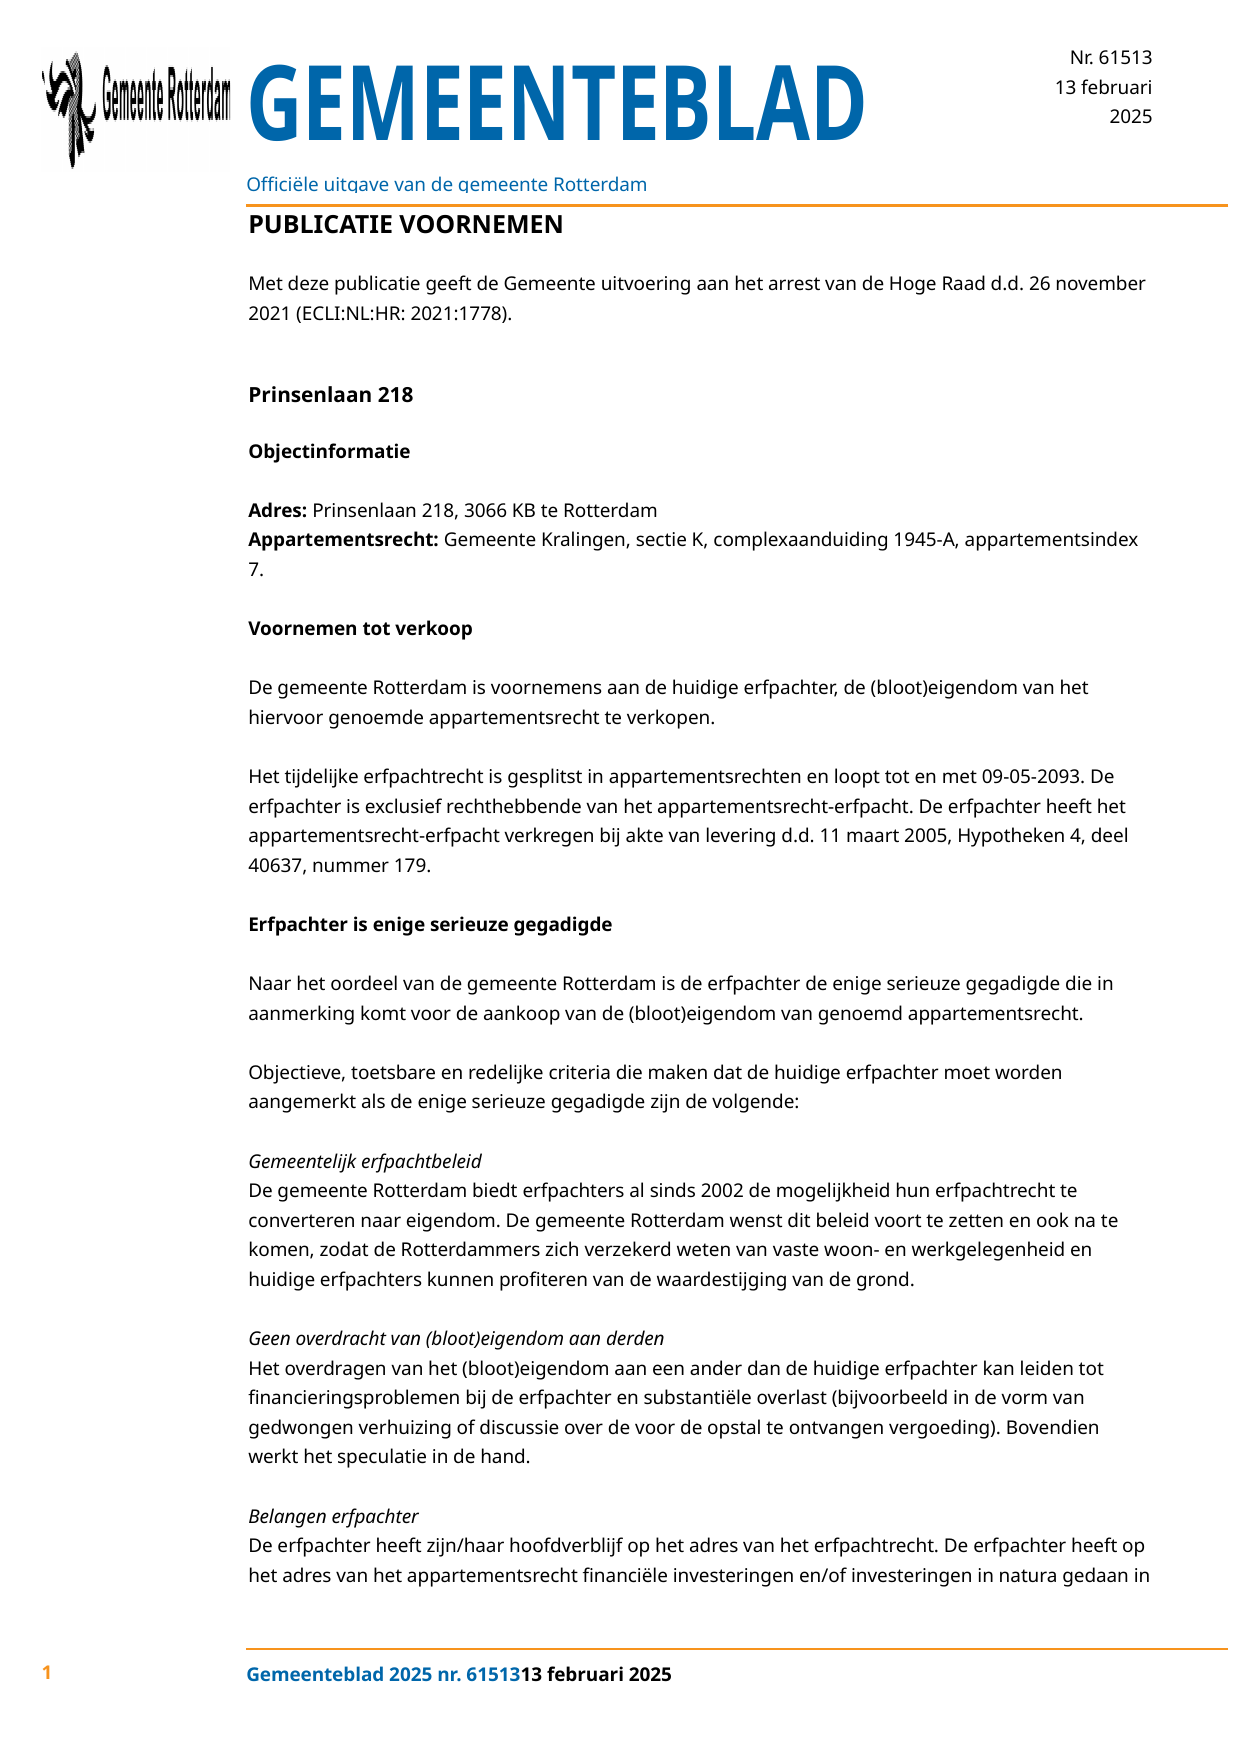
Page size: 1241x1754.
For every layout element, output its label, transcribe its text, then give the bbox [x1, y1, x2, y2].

text PUBLICATIE VOORNEMEN [248, 207, 1152, 241]
text Voornemen tot verkoop [248, 615, 1152, 641]
text De gemeente Rotterdam is voornemens aan de huidige erfpachter, de (bloot)eigendom van het hiervoor genoemde appartementsrecht te verkopen. [248, 674, 1152, 730]
text Naar het oordeel van de gemeente Rotterdam is de erfpachter de enige serieuze gegadigde die in aanmerking komt voor de aankoop van de (bloot)eigendom van genoemd appartementsrecht. [248, 970, 1152, 1026]
text De gemeente Rotterdam biedt erfpachters al sinds 2002 de mogelijkheid hun erfpachtrecht te converteren naar eigendom. De gemeente Rotterdam wenst dit beleid voort te zetten en ook na te komen, zodat de Rotterdammers zich verzekerd weten van vaste woon- en werkgelegenheid en huidige erfpachters kunnen profiteren van de waardestijging van de grond. [248, 1177, 1152, 1292]
text Het overdragen van het (bloot)eigendom aan een ander dan de huidige erfpachter kan leiden tot financieringsproblemen bij de erfpachter en substantiële overlast (bijvoorbeeld in de vorm van gedwongen verhuizing of discussie over de voor de opstal te ontvangen vergoeding). Bovendien werkt het speculatie in de hand. [248, 1355, 1152, 1469]
text Belangen erfpachter [248, 1503, 1152, 1529]
text Adres: Prinsenlaan 218, 3066 KB te Rotterdam [248, 497, 1152, 523]
text Met deze publicatie geeft de Gemeente uitvoering aan het arrest van de Hoge Raad d.d. 26 november 2021 (ECLI:NL:HR: 2021:1778). [248, 270, 1152, 326]
text Appartementsrecht: Gemeente Kralingen, sectie K, complexaanduiding 1945-A, appartementsindex 7. [248, 527, 1152, 582]
text Geen overdracht van (bloot)eigendom aan derden [248, 1325, 1152, 1351]
text Gemeentelijk erfpachtbeleid [248, 1148, 1152, 1174]
text Objectinformatie [248, 438, 1152, 464]
text Objectieve, toetsbare en redelijke criteria die maken dat de huidige erfpachter moet worden aangemerkt als de enige serieuze gegadigde zijn de volgende: [248, 1059, 1152, 1114]
picture [41, 47, 231, 172]
text De erfpachter heeft zijn/haar hoofdverblijf op het adres van het erfpachtrecht. De erfpachter heeft op het adres van het appartementsrecht financiële investeringen en/of investeringen in natura gedaan in [248, 1532, 1152, 1588]
text Erfpachter is enige serieuze gegadigde [248, 911, 1152, 937]
text Het tijdelijke erfpachtrecht is gesplitst in appartementsrechten en loopt tot en met 09-05-2093. De erfpachter is exclusief rechthebbende van het appartementsrecht-erfpacht. De erfpachter heeft het appartementsrecht-erfpacht verkregen bij akte van levering d.d. 11 maart 2005, Hypotheken 4, deel 40637, nummer 179. [248, 763, 1152, 878]
text Prinsenlaan 218 [248, 380, 1152, 408]
